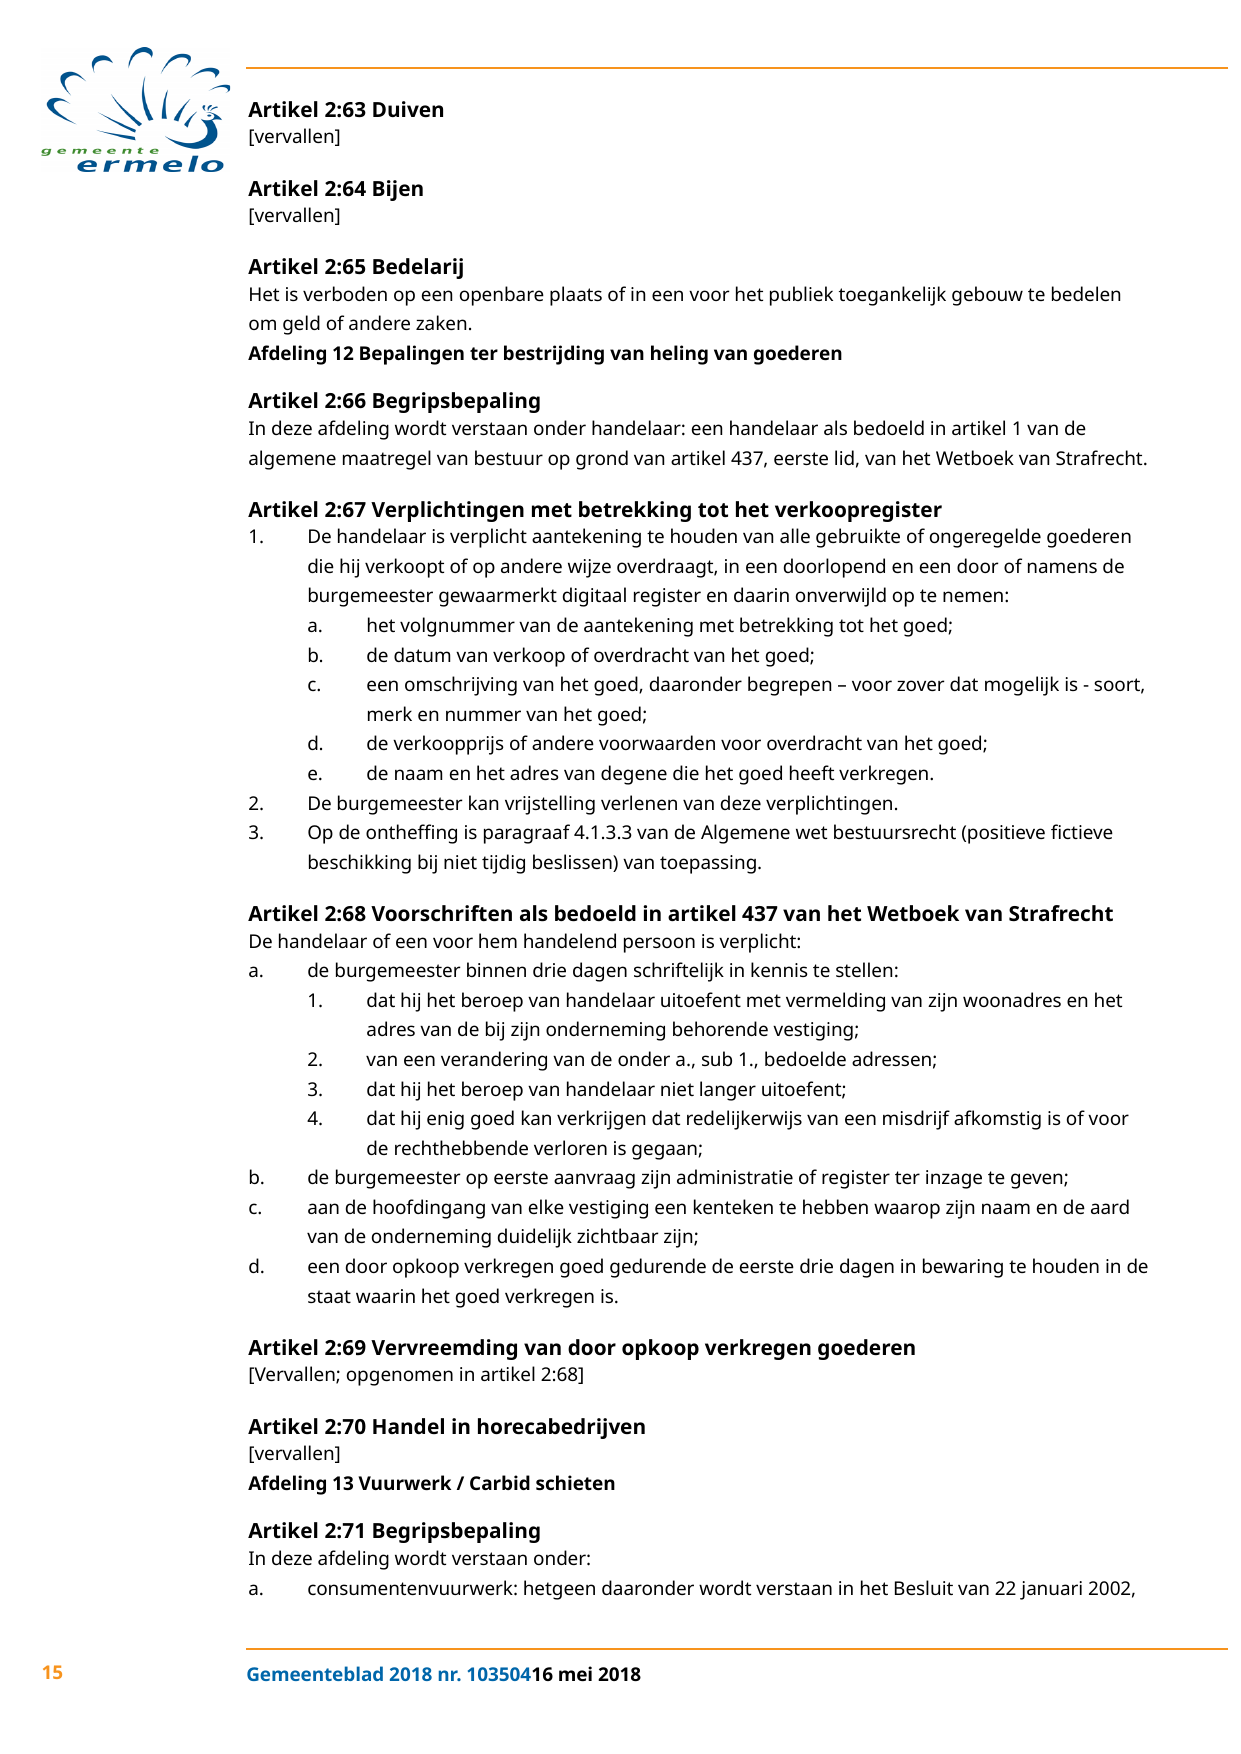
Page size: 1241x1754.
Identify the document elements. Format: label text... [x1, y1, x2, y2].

list aan de hoofdingang van elke vestiging een kenteken te hebben waarop zijn naam en de aard van de onderneming duidelijk zichtbaar zijn; [248, 1194, 1152, 1249]
text Artikel 2:63 Duiven [248, 95, 1152, 123]
list Op de ontheffing is paragraaf 4.1.3.3 van de Algemene wet bestuursrecht (positieve fictieve beschikking bij niet tijdig beslissen) van toepassing. [248, 819, 1152, 875]
list van een verandering van de onder a., sub 1., bedoelde adressen; [307, 1046, 1152, 1072]
list De burgemeester kan vrijstelling verlenen van deze verplichtingen. [248, 790, 1152, 816]
text Artikel 2:69 Vervreemding van door opkoop verkregen goederen [248, 1333, 1152, 1362]
list een door opkoop verkregen goed gedurende de eerste drie dagen in bewaring te houden in de staat waarin het goed verkregen is. [248, 1253, 1152, 1308]
list de verkoopprijs of andere voorwaarden voor overdracht van het goed; [307, 731, 1152, 756]
list dat hij enig goed kan verkrijgen dat redelijkerwijs van een misdrijf afkomstig is of voor de rechthebbende verloren is gegaan; [307, 1105, 1152, 1161]
text Artikel 2:65 Bedelarij [248, 252, 1152, 281]
text In deze afdeling wordt verstaan onder: [248, 1545, 1152, 1571]
list consumentenvuurwerk: hetgeen daaronder wordt verstaan in het Besluit van 22 januari 2002, [248, 1575, 1152, 1600]
list de burgemeester op eerste aanvraag zijn administratie of register ter inzage te geven; [248, 1164, 1152, 1190]
text Afdeling 12 Bepalingen ter bestrijding van heling van goederen [248, 340, 1152, 366]
text Artikel 2:70 Handel in horecabedrijven [248, 1412, 1152, 1441]
text [vervallen] [248, 123, 1152, 149]
text Artikel 2:71 Begripsbepaling [248, 1517, 1152, 1545]
list een omschrijving van het goed, daaronder begrepen – voor zover dat mogelijk is - soort, merk en nummer van het goed; [307, 671, 1152, 727]
list De handelaar is verplicht aantekening te houden van alle gebruikte of ongeregelde goederen die hij verkoopt of op andere wijze overdraagt, in een doorlopend en een door of namens de burgemeester gewaarmerkt digitaal register en daarin onverwijld op te nemen: [248, 523, 1152, 608]
list de naam en het adres van degene die het goed heeft verkregen. [307, 760, 1152, 786]
list dat hij het beroep van handelaar niet langer uitoefent; [307, 1076, 1152, 1101]
list het volgnummer van de aantekening met betrekking tot het goed; [307, 612, 1152, 638]
picture [41, 47, 231, 172]
text [Vervallen; opgenomen in artikel 2:68] [248, 1362, 1152, 1387]
list de burgemeester binnen drie dagen schriftelijk in kennis te stellen: [248, 957, 1152, 983]
list de datum van verkoop of overdracht van het goed; [307, 642, 1152, 668]
text Artikel 2:64 Bijen [248, 174, 1152, 202]
text Artikel 2:68 Voorschriften als bedoeld in artikel 437 van het Wetboek van Strafrecht [248, 899, 1152, 928]
text [vervallen] [248, 202, 1152, 228]
text Artikel 2:67 Verplichtingen met betrekking tot het verkoopregister [248, 495, 1152, 523]
text Het is verboden op een openbare plaats of in een voor het publiek toegankelijk gebouw te bedelen om geld of andere zaken. [248, 281, 1152, 336]
list dat hij het beroep van handelaar uitoefent met vermelding van zijn woonadres en het adres van de bij zijn onderneming behorende vestiging; [307, 987, 1152, 1042]
text De handelaar of een voor hem handelend persoon is verplicht: [248, 928, 1152, 953]
text Artikel 2:66 Begripsbepaling [248, 387, 1152, 415]
text Afdeling 13 Vuurwerk / Carbid schieten [248, 1470, 1152, 1496]
text In deze afdeling wordt verstaan onder handelaar: een handelaar als bedoeld in artikel 1 van de algemene maatregel van bestuur op grond van artikel 437, eerste lid, van het Wetboek van Strafrecht. [248, 415, 1152, 470]
text [vervallen] [248, 1441, 1152, 1466]
